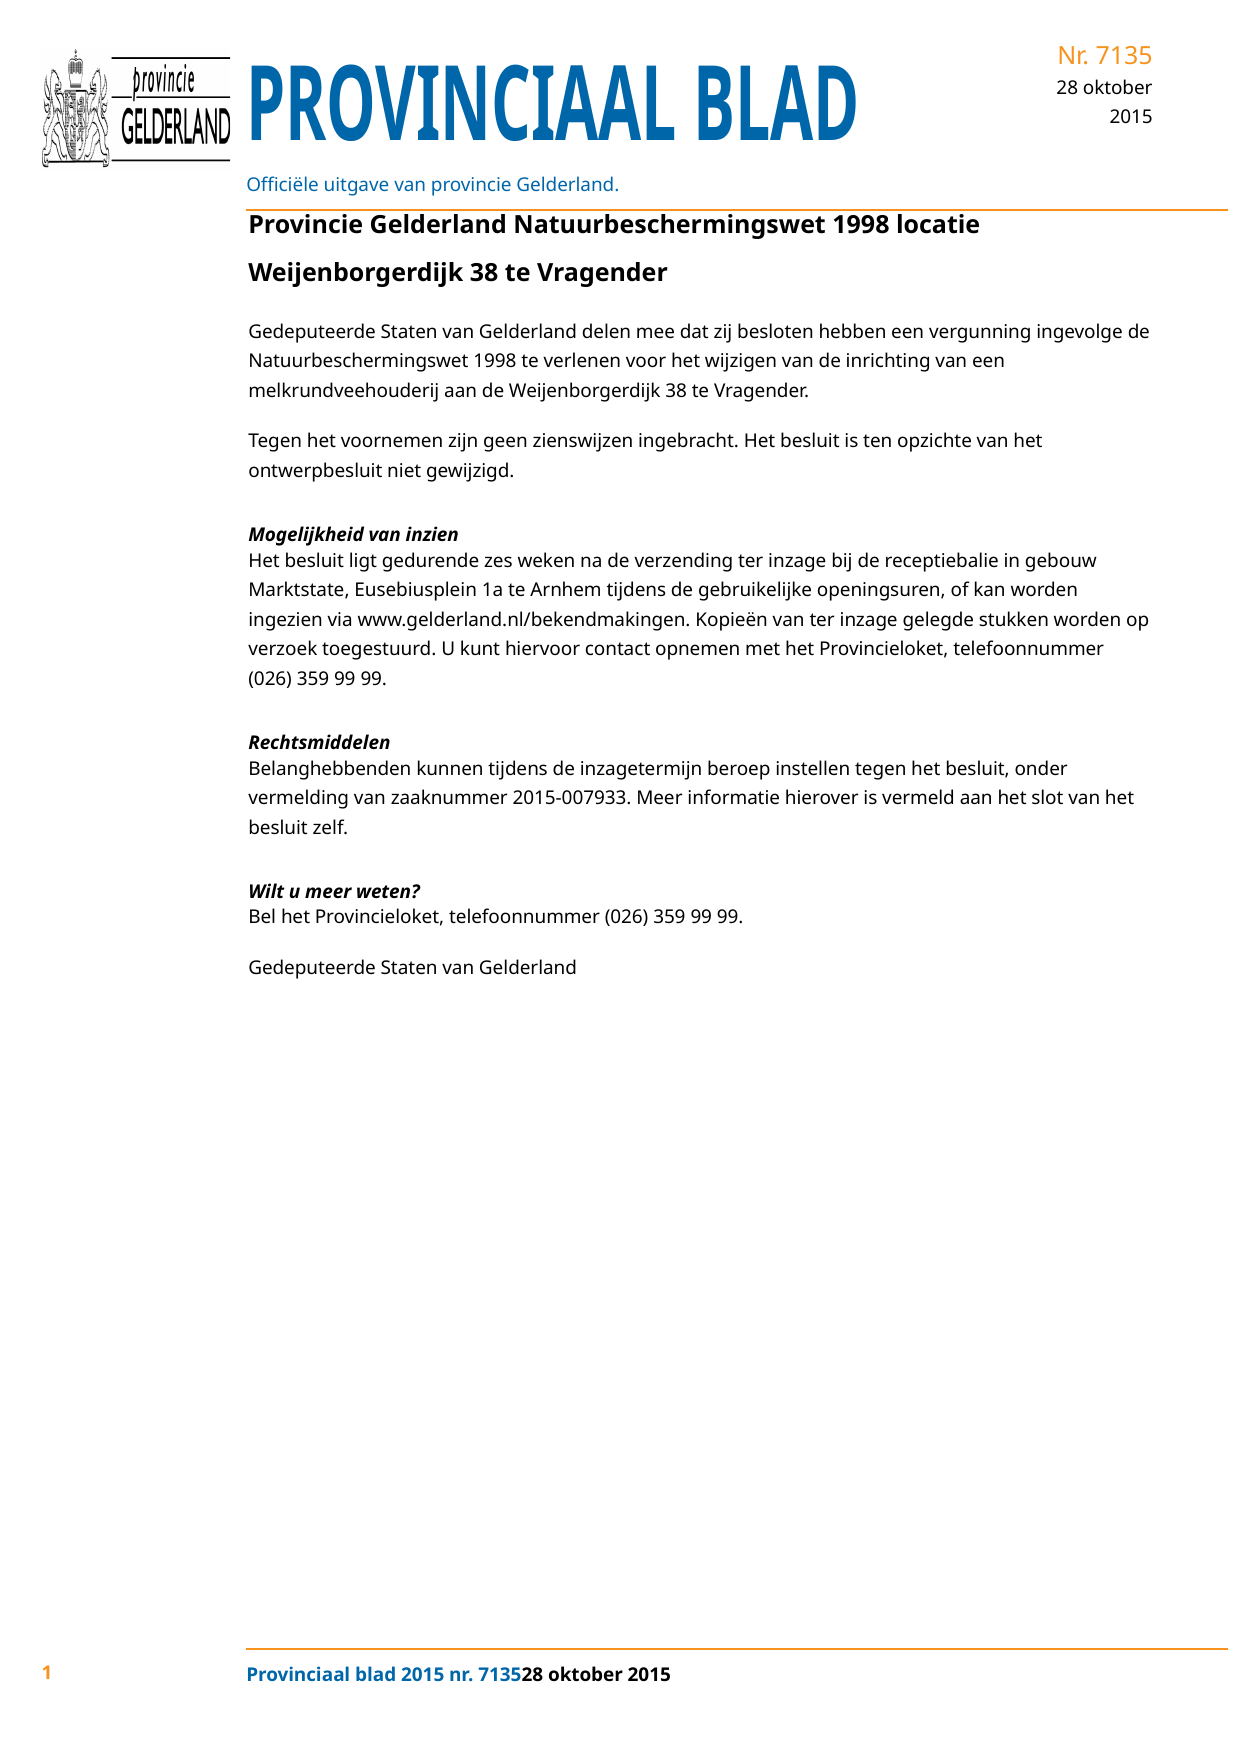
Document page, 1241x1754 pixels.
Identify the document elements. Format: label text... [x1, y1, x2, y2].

text Gedeputeerde Staten van Gelderland [248, 954, 1152, 980]
text Het besluit ligt gedurende zes weken na de verzending ter inzage bij de receptiebalie in gebouw Marktstate, Eusebiusplein 1a te Arnhem tijdens de gebruikelijke openingsuren, of kan worden ingezien via www.gelderland.nl/bekendmakingen. Kopieën van ter inzage gelegde stukken worden op verzoek toegestuurd. U kunt hiervoor contact opnemen met het Provincieloket, telefoonnummer (026) 359 99 99. [248, 547, 1152, 691]
text Wilt u meer weten? [248, 878, 1152, 904]
text Belanghebbenden kunnen tijdens de inzagetermijn beroep instellen tegen het besluit, onder vermelding van zaaknummer 2015-007933. Meer informatie hierover is vermeld aan het slot van het besluit zelf. [248, 755, 1152, 840]
picture [41, 47, 231, 172]
text Gedeputeerde Staten van Gelderland delen mee dat zij besloten hebben een vergunning ingevolge de Natuurbeschermingswet 1998 te verlenen voor het wijzigen van de inrichting van een melkrundveehouderij aan de Weijenborgerdijk 38 te Vragender. [248, 318, 1152, 403]
text Provincie Gelderland Natuurbeschermingswet 1998 locatie Weijenborgerdijk 38 te Vragender [248, 211, 1152, 288]
text Tegen het voornemen zijn geen zienswijzen ingebracht. Het besluit is ten opzichte van het ontwerpbesluit niet gewijzigd. [248, 427, 1152, 483]
text Mogelijkheid van inzien [248, 521, 1152, 547]
text Rechtsmiddelen [248, 729, 1152, 755]
text Bel het Provincieloket, telefoonnummer (026) 359 99 99. [248, 904, 1152, 929]
